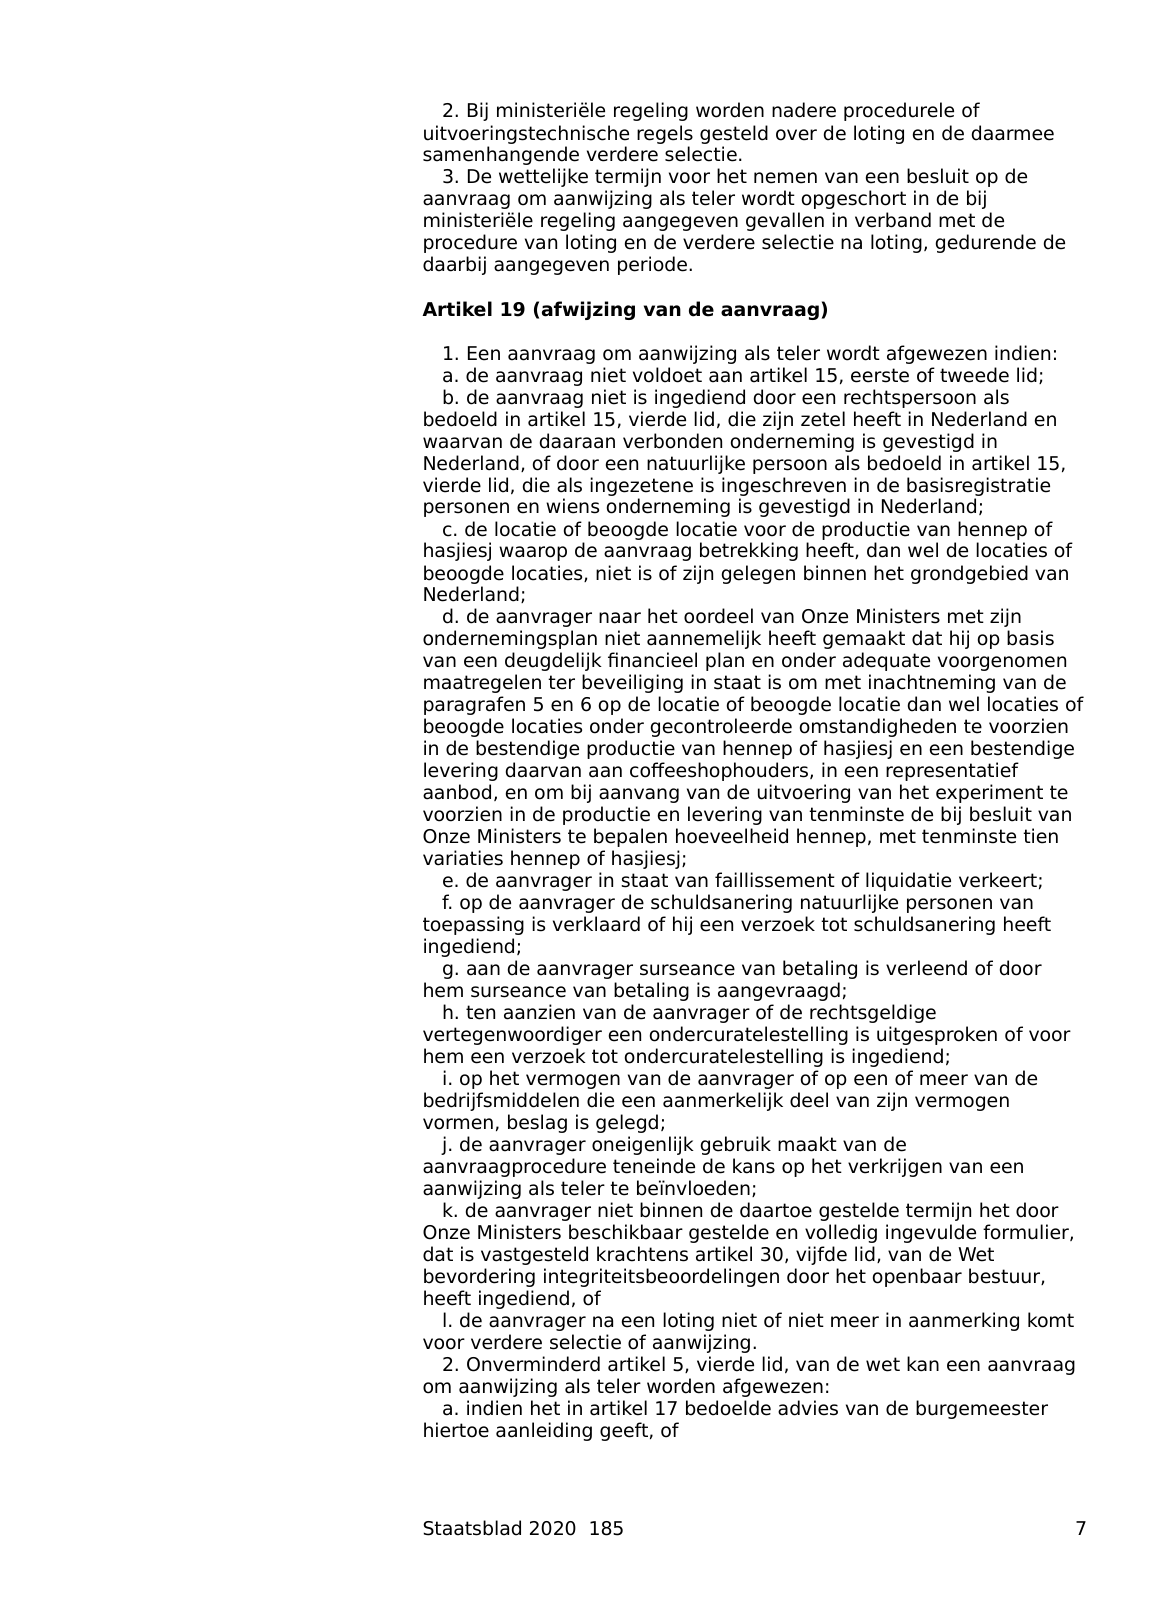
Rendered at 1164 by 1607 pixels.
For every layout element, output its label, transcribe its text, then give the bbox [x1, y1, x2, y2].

subtitle Artikel 19 (afwijzing van de aanvraag) [422, 298, 1087, 320]
text 1. Een aanvraag om aanwijzing als teler wordt afgewezen indien: [422, 343, 1087, 364]
text i. op het vermogen van de aanvrager of op een of meer van de bedrijfsmiddelen die een aanmerkelijk deel van zijn vermogen vormen, beslag is gelegd; [422, 1068, 1087, 1134]
text 2. Onverminderd artikel 5, vierde lid, van de wet kan een aanvraag om aanwijzing als teler worden afgewezen: [422, 1354, 1087, 1398]
text k. de aanvrager niet binnen de daartoe gestelde termijn het door Onze Ministers beschikbaar gestelde en volledig ingevulde formulier, dat is vastgesteld krachtens artikel 30, vijfde lid, van de Wet bevordering integriteitsbeoordelingen door het openbaar bestuur, heeft ingediend, of [422, 1200, 1087, 1310]
text b. de aanvraag niet is ingediend door een rechtspersoon als bedoeld in artikel 15, vierde lid, die zijn zetel heeft in Nederland en waarvan de daaraan verbonden onderneming is gevestigd in Nederland, of door een natuurlijke persoon als bedoeld in artikel 15, vierde lid, die als ingezetene is ingeschreven in de basisregistratie personen en wiens onderneming is gevestigd in Nederland; [422, 387, 1087, 518]
text d. de aanvrager naar het oordeel van Onze Ministers met zijn ondernemingsplan niet aannemelijk heeft gemaakt dat hij op basis van een deugdelijk financieel plan en onder adequate voorgenomen maatregelen ter beveiliging in staat is om met inachtneming van de paragrafen 5 en 6 op de locatie of beoogde locatie dan wel locaties of beoogde locaties onder gecontroleerde omstandigheden te voorzien in de bestendige productie van hennep of hasjiesj en een bestendige levering daarvan aan coffeeshophouders, in een representatief aanbod, en om bij aanvang van de uitvoering van het experiment te voorzien in de productie en levering van tenminste de bij besluit van Onze Ministers te bepalen hoeveelheid hennep, met tenminste tien variaties hennep of hasjiesj; [422, 606, 1087, 870]
text j. de aanvrager oneigenlijk gebruik maakt van de aanvraagprocedure teneinde de kans op het verkrijgen van een aanwijzing als teler te beïnvloeden; [422, 1134, 1087, 1200]
text c. de locatie of beoogde locatie voor de productie van hennep of hasjiesj waarop de aanvraag betrekking heeft, dan wel de locaties of beoogde locaties, niet is of zijn gelegen binnen het grondgebied van Nederland; [422, 518, 1087, 606]
text h. ten aanzien van de aanvrager of de rechtsgeldige vertegenwoordiger een ondercuratelestelling is uitgesproken of voor hem een verzoek tot ondercuratelestelling is ingediend; [422, 1002, 1087, 1068]
text 2. Bij ministeriële regeling worden nadere procedurele of uitvoeringstechnische regels gesteld over de loting en de daarmee samenhangende verdere selectie. [422, 100, 1087, 166]
text a. de aanvraag niet voldoet aan artikel 15, eerste of tweede lid; [422, 364, 1087, 387]
text g. aan de aanvrager surseance van betaling is verleend of door hem surseance van betaling is aangevraagd; [422, 958, 1087, 1002]
text e. de aanvrager in staat van faillissement of liquidatie verkeert; [422, 870, 1087, 892]
text 3. De wettelijke termijn voor het nemen van een besluit op de aanvraag om aanwijzing als teler wordt opgeschort in de bij ministeriële regeling aangegeven gevallen in verband met de procedure van loting en de verdere selectie na loting, gedurende de daarbij aangegeven periode. [422, 166, 1087, 276]
text a. indien het in artikel 17 bedoelde advies van de burgemeester hiertoe aanleiding geeft, of [422, 1398, 1087, 1442]
text f. op de aanvrager de schuldsanering natuurlijke personen van toepassing is verklaard of hij een verzoek tot schuldsanering heeft ingediend; [422, 892, 1087, 958]
text l. de aanvrager na een loting niet of niet meer in aanmerking komt voor verdere selectie of aanwijzing. [422, 1310, 1087, 1354]
